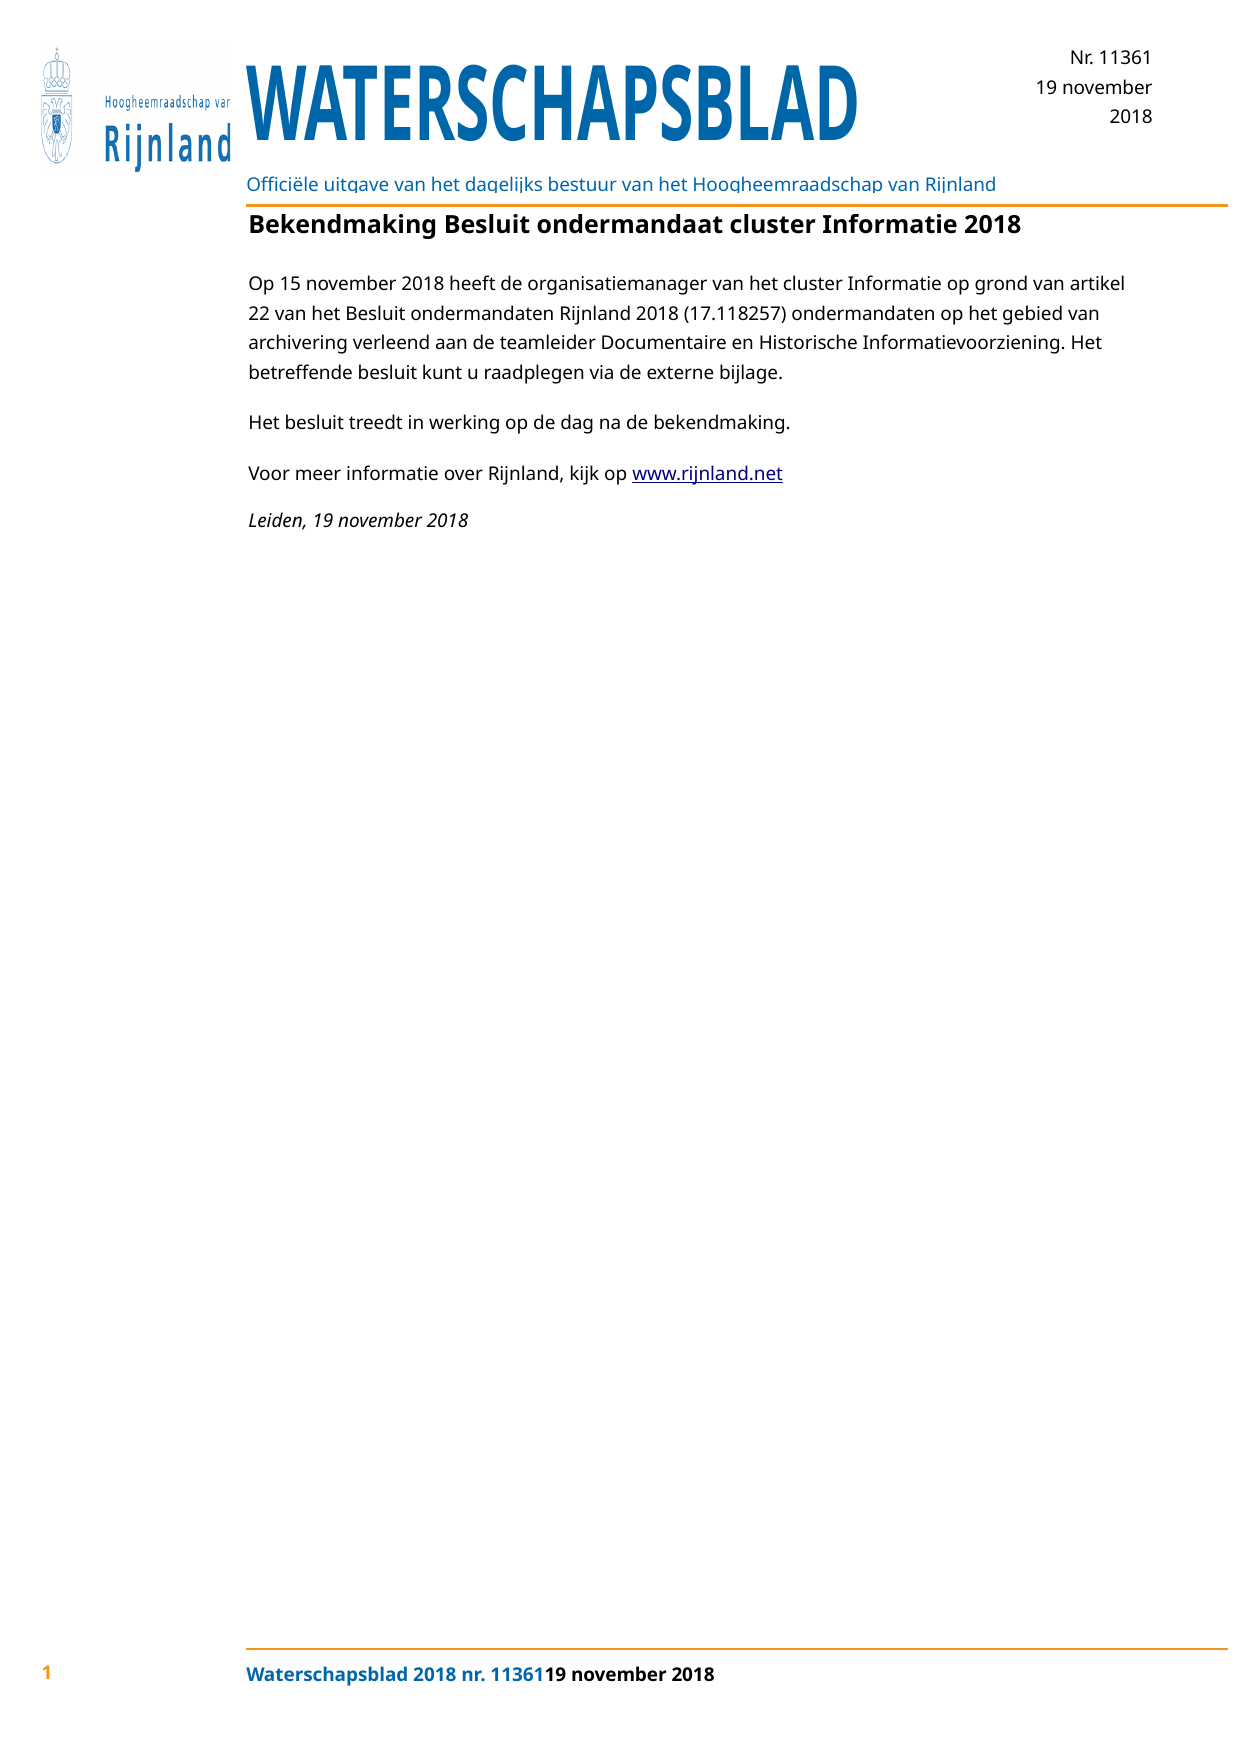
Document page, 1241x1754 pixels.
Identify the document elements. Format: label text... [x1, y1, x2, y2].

text Bekendmaking Besluit ondermandaat cluster Informatie 2018 [248, 207, 1152, 241]
text Leiden, 19 november 2018 [248, 508, 1152, 533]
text Op 15 november 2018 heeft de organisatiemanager van het cluster Informatie op grond van artikel 22 van het Besluit ondermandaten Rijnland 2018 (17.118257) ondermandaten op het gebied van archivering verleend aan de teamleider Documentaire en Historische Informatievoorziening. Het betreffende besluit kunt u raadplegen via de externe bijlage. [248, 270, 1152, 385]
text Het besluit treedt in werking op de dag na de bekendmaking. [248, 409, 1152, 435]
text Voor meer informatie over Rijnland, kijk op www.rijnland.net [248, 460, 1152, 486]
picture [41, 47, 231, 172]
